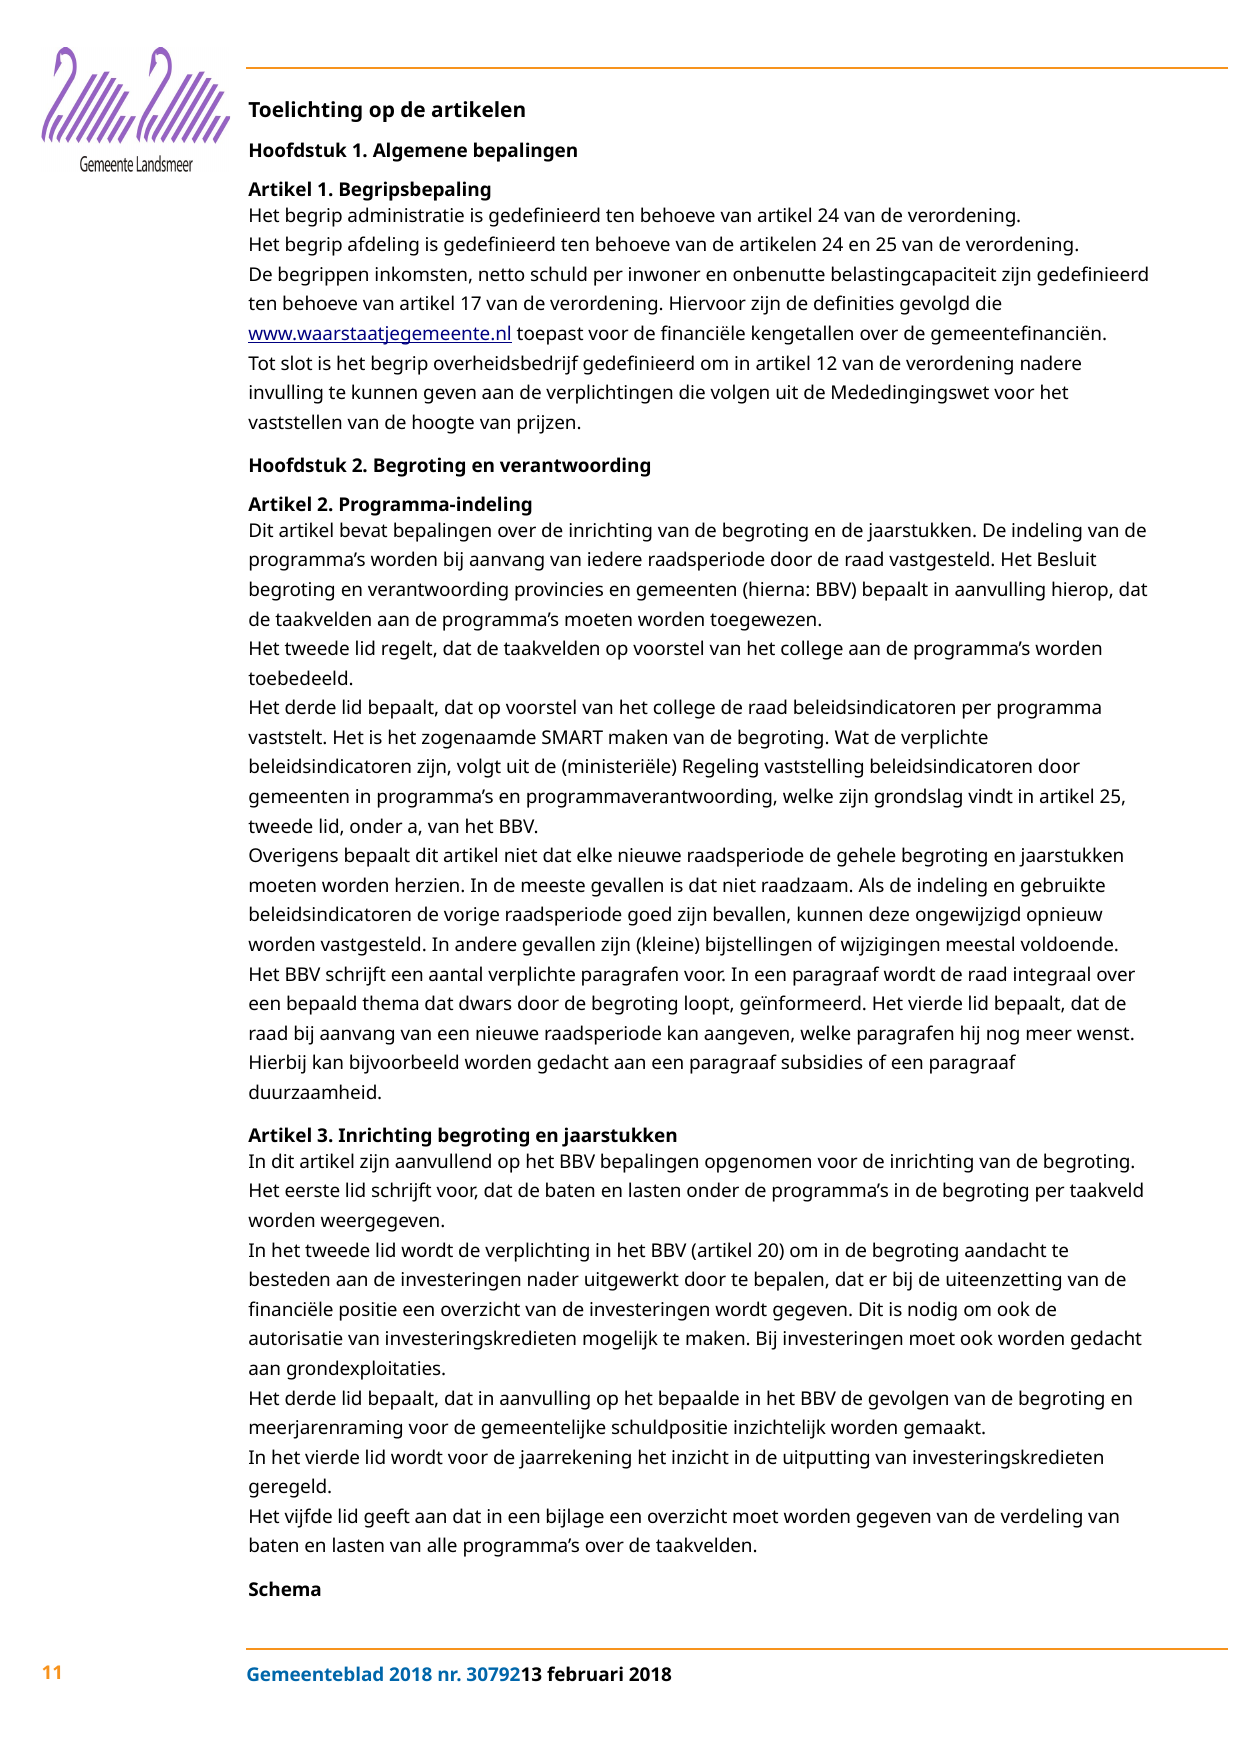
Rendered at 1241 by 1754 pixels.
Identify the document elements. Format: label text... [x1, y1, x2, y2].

text Artikel 2. Programma-indeling [248, 491, 1152, 517]
text Het BBV schrijft een aantal verplichte paragrafen voor. In een paragraaf wordt de raad integraal over een bepaald thema dat dwars door de begroting loopt, geïnformeerd. Het vierde lid bepaalt, dat de raad bij aanvang van een nieuwe raadsperiode kan aangeven, welke paragrafen hij nog meer wenst. Hierbij kan bijvoorbeeld worden gedacht aan een paragraaf subsidies of een paragraaf duurzaamheid. [248, 961, 1152, 1105]
text Het begrip afdeling is gedefinieerd ten behoeve van de artikelen 24 en 25 van de verordening. [248, 231, 1152, 257]
text De begrippen inkomsten, netto schuld per inwoner en onbenutte belastingcapaciteit zijn gedefinieerd ten behoeve van artikel 17 van de verordening. Hiervoor zijn de definities gevolgd die www.waarstaatjegemeente.nl toepast voor de financiële kengetallen over de gemeentefinanciën. [248, 261, 1152, 346]
text Het begrip administratie is gedefinieerd ten behoeve van artikel 24 van de verordening. [248, 202, 1152, 228]
text Hoofdstuk 1. Algemene bepalingen [248, 137, 1152, 163]
picture [41, 47, 231, 172]
text Het derde lid bepaalt, dat in aanvulling op het bepaalde in het BBV de gevolgen van de begroting en meerjarenraming voor de gemeentelijke schuldpositie inzichtelijk worden gemaakt. [248, 1385, 1152, 1440]
text Het tweede lid regelt, dat de taakvelden op voorstel van het college aan de programma’s worden toebedeeld. [248, 635, 1152, 691]
text In dit artikel zijn aanvullend op het BBV bepalingen opgenomen voor de inrichting van de begroting. Het eerste lid schrijft voor, dat de baten en lasten onder de programma’s in de begroting per taakveld worden weergegeven. [248, 1148, 1152, 1233]
text Artikel 3. Inrichting begroting en jaarstukken [248, 1122, 1152, 1148]
text Hoofdstuk 2. Begroting en verantwoording [248, 452, 1152, 478]
text Het derde lid bepaalt, dat op voorstel van het college de raad beleidsindicatoren per programma vaststelt. Het is het zogenaamde SMART maken van de begroting. Wat de verplichte beleidsindicatoren zijn, volgt uit de (ministeriële) Regeling vaststelling beleidsindicatoren door gemeenten in programma’s en programmaverantwoording, welke zijn grondslag vindt in artikel 25, tweede lid, onder a, van het BBV. [248, 694, 1152, 839]
text In het vierde lid wordt voor de jaarrekening het inzicht in de uitputting van investeringskredieten geregeld. [248, 1444, 1152, 1499]
text Artikel 1. Begripsbepaling [248, 176, 1152, 202]
text In het tweede lid wordt de verplichting in het BBV (artikel 20) om in de begroting aandacht te besteden aan de investeringen nader uitgewerkt door te bepalen, dat er bij de uiteenzetting van de financiële positie een overzicht van de investeringen wordt gegeven. Dit is nodig om ook de autorisatie van investeringskredieten mogelijk te maken. Bij investeringen moet ook worden gedacht aan grondexploitaties. [248, 1237, 1152, 1381]
text Overigens bepaalt dit artikel niet dat elke nieuwe raadsperiode de gehele begroting en jaarstukken moeten worden herzien. In de meeste gevallen is dat niet raadzaam. Als de indeling en gebruikte beleidsindicatoren de vorige raadsperiode goed zijn bevallen, kunnen deze ongewijzigd opnieuw worden vastgesteld. In andere gevallen zijn (kleine) bijstellingen of wijzigingen meestal voldoende. [248, 842, 1152, 957]
text Dit artikel bevat bepalingen over de inrichting van de begroting en de jaarstukken. De indeling van de programma’s worden bij aanvang van iedere raadsperiode door de raad vastgesteld. Het Besluit begroting en verantwoording provincies en gemeenten (hierna: BBV) bepaalt in aanvulling hierop, dat de taakvelden aan de programma’s moeten worden toegewezen. [248, 517, 1152, 632]
text Tot slot is het begrip overheidsbedrijf gedefinieerd om in artikel 12 van de verordening nadere invulling te kunnen geven aan de verplichtingen die volgen uit de Mededingingswet voor het vaststellen van de hoogte van prijzen. [248, 350, 1152, 435]
text Schema [248, 1576, 1152, 1601]
text Het vijfde lid geeft aan dat in een bijlage een overzicht moet worden gegeven van de verdeling van baten en lasten van alle programma’s over de taakvelden. [248, 1503, 1152, 1558]
text Toelichting op de artikelen [248, 95, 1152, 123]
